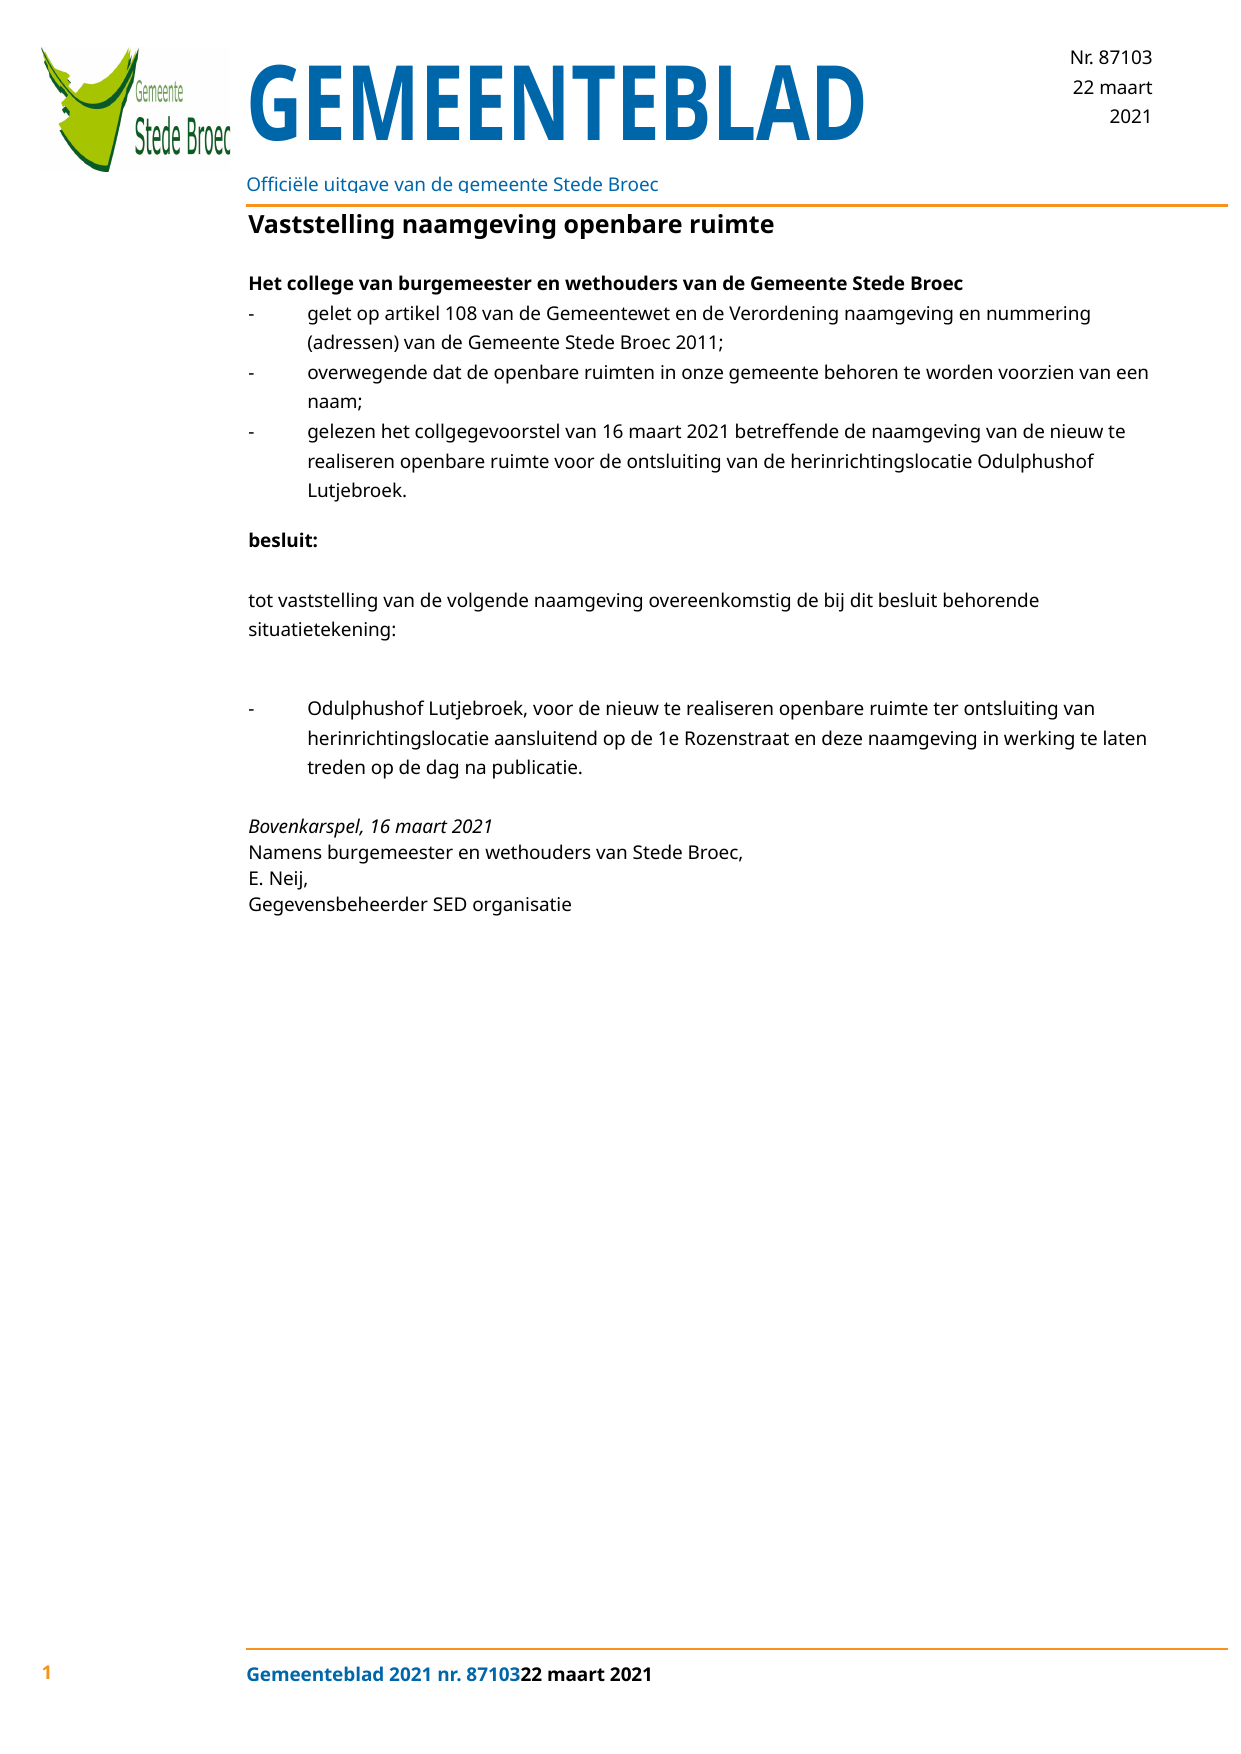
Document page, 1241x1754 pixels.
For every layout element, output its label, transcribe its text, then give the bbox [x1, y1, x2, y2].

text besluit: [248, 528, 1152, 553]
list gelet op artikel 108 van de Gemeentewet en de Verordening naamgeving en nummering (adressen) van de Gemeente Stede Broec 2011; [248, 300, 1152, 355]
list Odulphushof Lutjebroek, voor de nieuw te realiseren openbare ruimte ter ontsluiting van herinrichtingslocatie aansluitend op de 1e Rozenstraat en deze naamgeving in werking te laten treden op de dag na publicatie. [248, 695, 1152, 780]
text Vaststelling naamgeving openbare ruimte [248, 207, 1152, 241]
picture [41, 47, 231, 172]
text E. Neij, [248, 865, 1152, 891]
list overwegende dat de openbare ruimten in onze gemeente behoren te worden voorzien van een naam; [248, 359, 1152, 414]
text tot vaststelling van de volgende naamgeving overeenkomstig de bij dit besluit behorende situatietekening: [248, 587, 1152, 642]
list gelezen het collgegevoorstel van 16 maart 2021 betreffende de naamgeving van de nieuw te realiseren openbare ruimte voor de ontsluiting van de herinrichtingslocatie Odulphushof Lutjebroek. [248, 418, 1152, 503]
text Gegevensbeheerder SED organisatie [248, 891, 1152, 917]
text Bovenkarspel, 16 maart 2021 [248, 814, 1152, 839]
text Namens burgemeester en wethouders van Stede Broec, [248, 839, 1152, 865]
text Het college van burgemeester en wethouders van de Gemeente Stede Broec [248, 270, 1152, 296]
